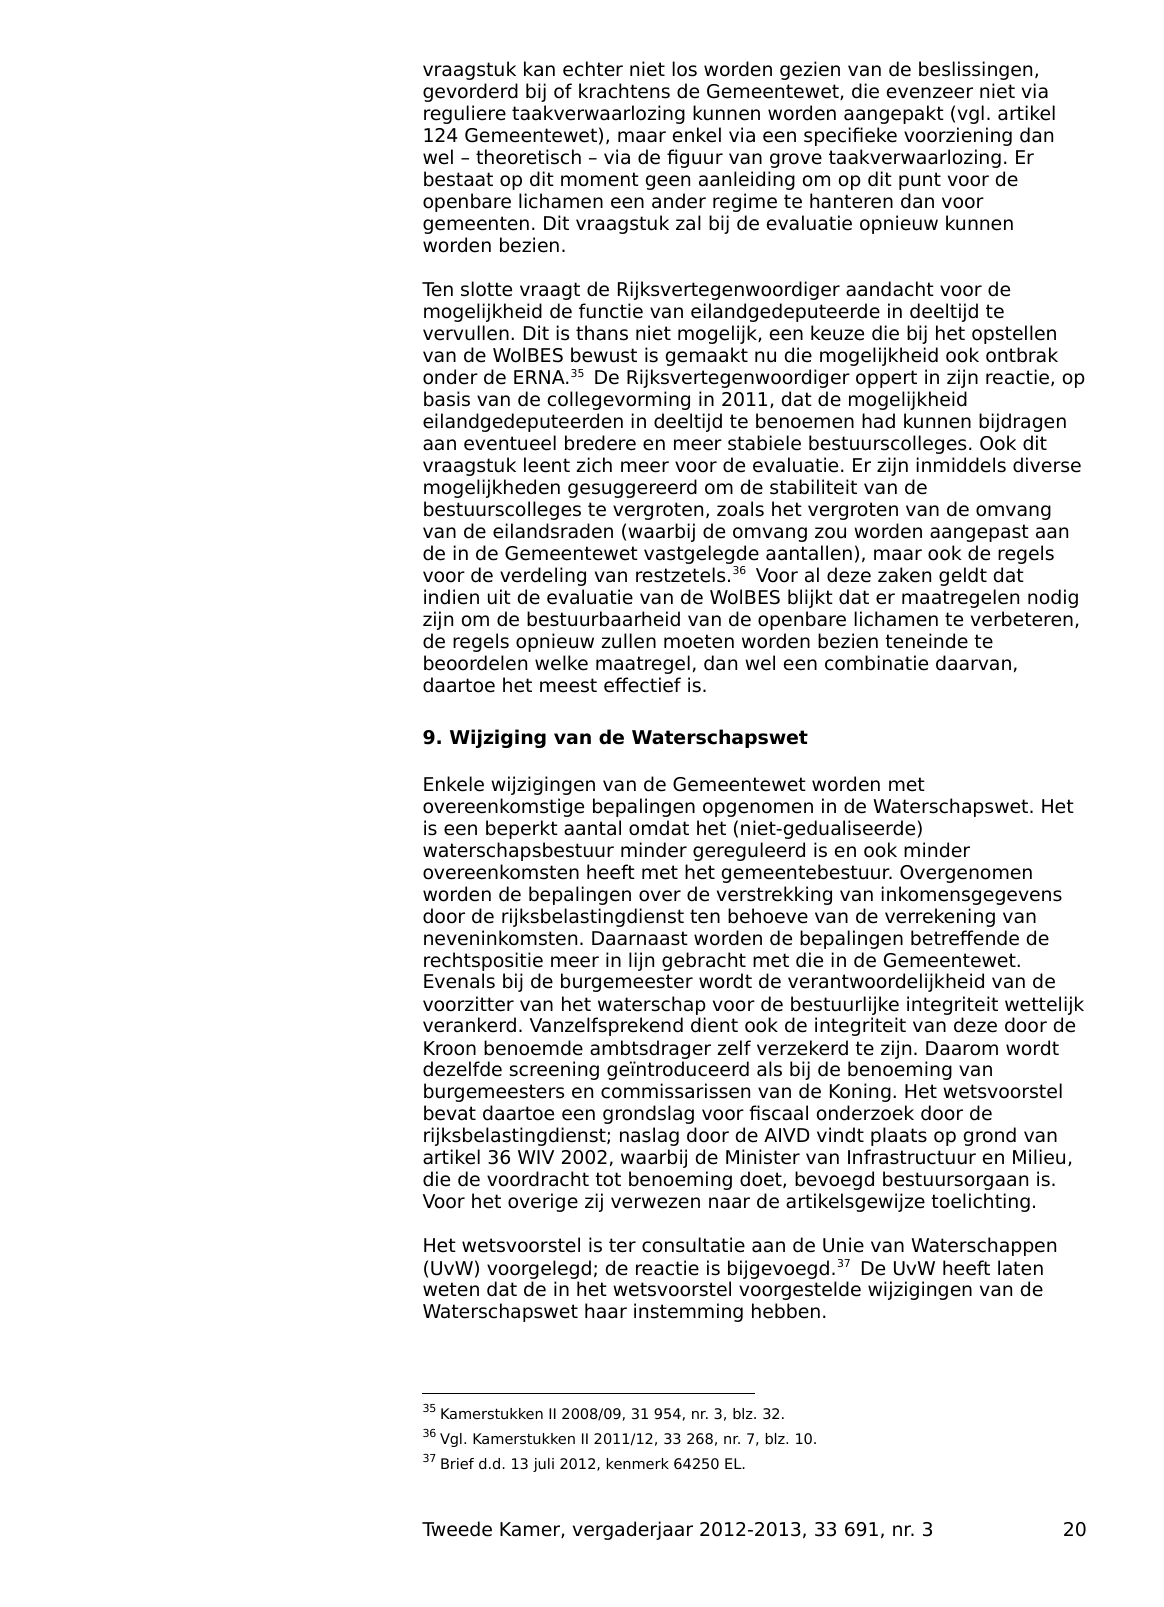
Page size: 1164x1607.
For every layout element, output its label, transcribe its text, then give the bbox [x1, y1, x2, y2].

text Kamerstukken II 2008/09, 31 954, nr. 3, blz. 32. [422, 1402, 1087, 1424]
subtitle 9. Wijziging van de Waterschapswet [422, 727, 1087, 749]
text vraagstuk kan echter niet los worden gezien van de beslissingen, gevorderd bij of krachtens de Gemeentewet, die evenzeer niet via reguliere taakverwaarlozing kunnen worden aangepakt (vgl. artikel 124 Gemeentewet), maar enkel via een specifieke voorziening dan wel – theoretisch – via de figuur van grove taakverwaarlozing. Er bestaat op dit moment geen aanleiding om op dit punt voor de openbare lichamen een ander regime te hanteren dan voor gemeenten. Dit vraagstuk zal bij de evaluatie opnieuw kunnen worden bezien. [422, 59, 1087, 257]
text Brief d.d. 13 juli 2012, kenmerk 64250 EL. [422, 1452, 1087, 1474]
text Enkele wijzigingen van de Gemeentewet worden met overeenkomstige bepalingen opgenomen in de Waterschapswet. Het is een beperkt aantal omdat het (niet-gedualiseerde) waterschapsbestuur minder gereguleerd is en ook minder overeenkomsten heeft met het gemeentebestuur. Overgenomen worden de bepalingen over de verstrekking van inkomensgegevens door de rijksbelastingdienst ten behoeve van de verrekening van neveninkomsten. Daarnaast worden de bepalingen betreffende de rechtspositie meer in lijn gebracht met die in de Gemeentewet. Evenals bij de burgemeester wordt de verantwoordelijkheid van de voorzitter van het waterschap voor de bestuurlijke integriteit wettelijk verankerd. Vanzelfsprekend dient ook de integriteit van deze door de Kroon benoemde ambtsdrager zelf verzekerd te zijn. Daarom wordt dezelfde screening geïntroduceerd als bij de benoeming van burgemeesters en commissarissen van de Koning. Het wetsvoorstel bevat daartoe een grondslag voor fiscaal onderzoek door de rijksbelastingdienst; naslag door de AIVD vindt plaats op grond van artikel 36 WIV 2002, waarbij de Minister van Infrastructuur en Milieu, die de voordracht tot benoeming doet, bevoegd bestuursorgaan is. Voor het overige zij verwezen naar de artikelsgewijze toelichting. [422, 774, 1087, 1213]
text Het wetsvoorstel is ter consultatie aan de Unie van Waterschappen (UvW) voorgelegd; de reactie is bijgevoegd. De UvW heeft laten weten dat de in het wetsvoorstel voorgestelde wijzigingen van de Waterschapswet haar instemming hebben. [422, 1235, 1087, 1323]
text Vgl. Kamerstukken II 2011/12, 33 268, nr. 7, blz. 10. [422, 1427, 1087, 1449]
text Ten slotte vraagt de Rijksvertegenwoordiger aandacht voor de mogelijkheid de functie van eilandgedeputeerde in deeltijd te vervullen. Dit is thans niet mogelijk, een keuze die bij het opstellen van de WolBES bewust is gemaakt nu die mogelijkheid ook ontbrak onder de ERNA. De Rijksvertegenwoordiger oppert in zijn reactie, op basis van de collegevorming in 2011, dat de mogelijkheid eilandgedeputeerden in deeltijd te benoemen had kunnen bijdragen aan eventueel bredere en meer stabiele bestuurscolleges. Ook dit vraagstuk leent zich meer voor de evaluatie. Er zijn inmiddels diverse mogelijkheden gesuggereerd om de stabiliteit van de bestuurscolleges te vergroten, zoals het vergroten van de omvang van de eilandsraden (waarbij de omvang zou worden aangepast aan de in de Gemeentewet vastgelegde aantallen), maar ook de regels voor de verdeling van restzetels. Voor al deze zaken geldt dat indien uit de evaluatie van de WolBES blijkt dat er maatregelen nodig zijn om de bestuurbaarheid van de openbare lichamen te verbeteren, de regels opnieuw zullen moeten worden bezien teneinde te beoordelen welke maatregel, dan wel een combinatie daarvan, daartoe het meest effectief is. [422, 279, 1087, 697]
